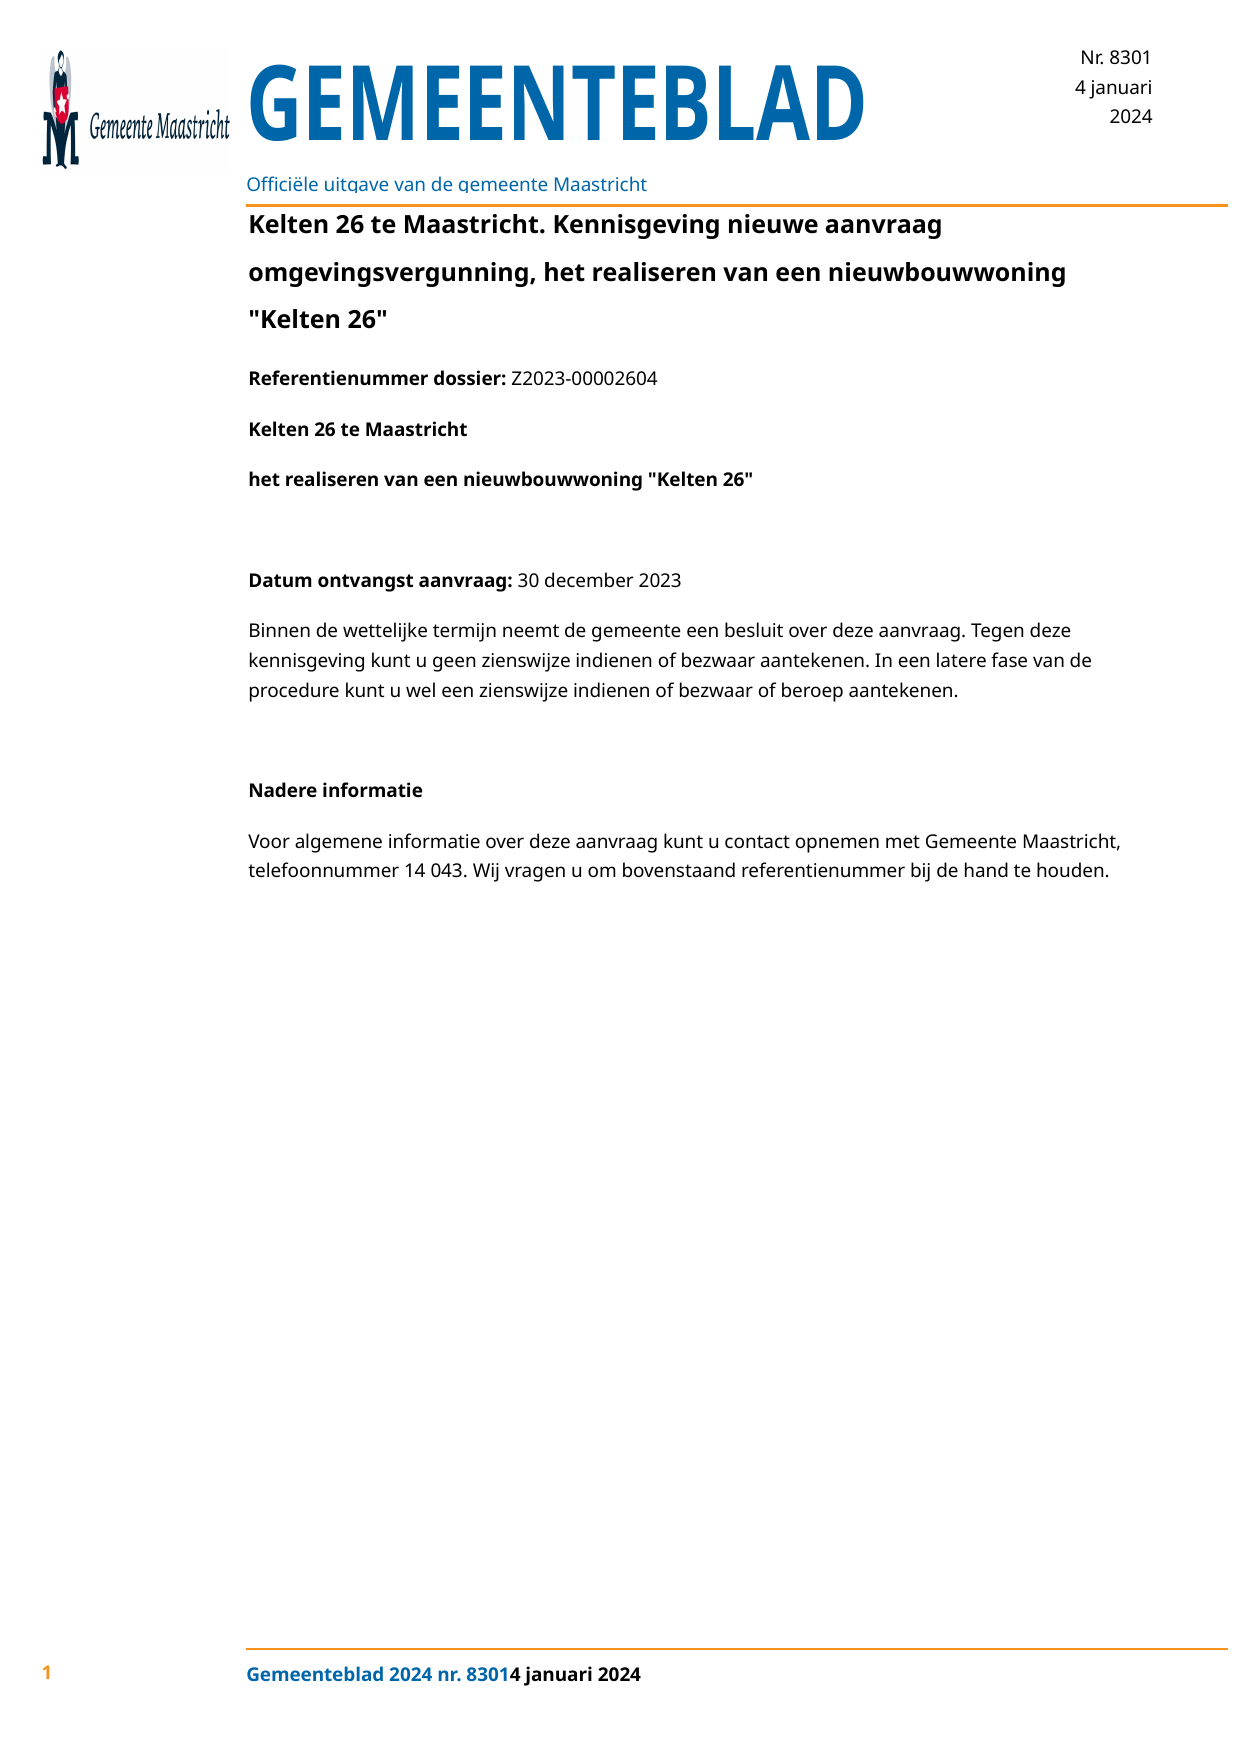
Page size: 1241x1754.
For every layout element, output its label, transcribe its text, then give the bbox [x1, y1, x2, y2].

text het realiseren van een nieuwbouwwoning "Kelten 26" [248, 466, 1152, 492]
picture [41, 47, 231, 172]
text Referentienummer dossier: Z2023-00002604 [248, 366, 1152, 391]
text Binnen de wettelijke termijn neemt de gemeente een besluit over deze aanvraag. Tegen deze kennisgeving kunt u geen zienswijze indienen of bezwaar aantekenen. In een latere fase van de procedure kunt u wel een zienswijze indienen of bezwaar of beroep aantekenen. [248, 618, 1152, 702]
text Datum ontvangst aanvraag: 30 december 2023 [248, 567, 1152, 593]
text Nadere informatie [248, 778, 1152, 803]
text Kelten 26 te Maastricht. Kennisgeving nieuwe aanvraag omgevingsvergunning, het realiseren van een nieuwbouwwoning "Kelten 26" [248, 207, 1152, 336]
text Kelten 26 te Maastricht [248, 416, 1152, 442]
text Voor algemene informatie over deze aanvraag kunt u contact opnemen met Gemeente Maastricht, telefoonnummer 14 043. Wij vragen u om bovenstaand referentienummer bij de hand te houden. [248, 828, 1152, 883]
